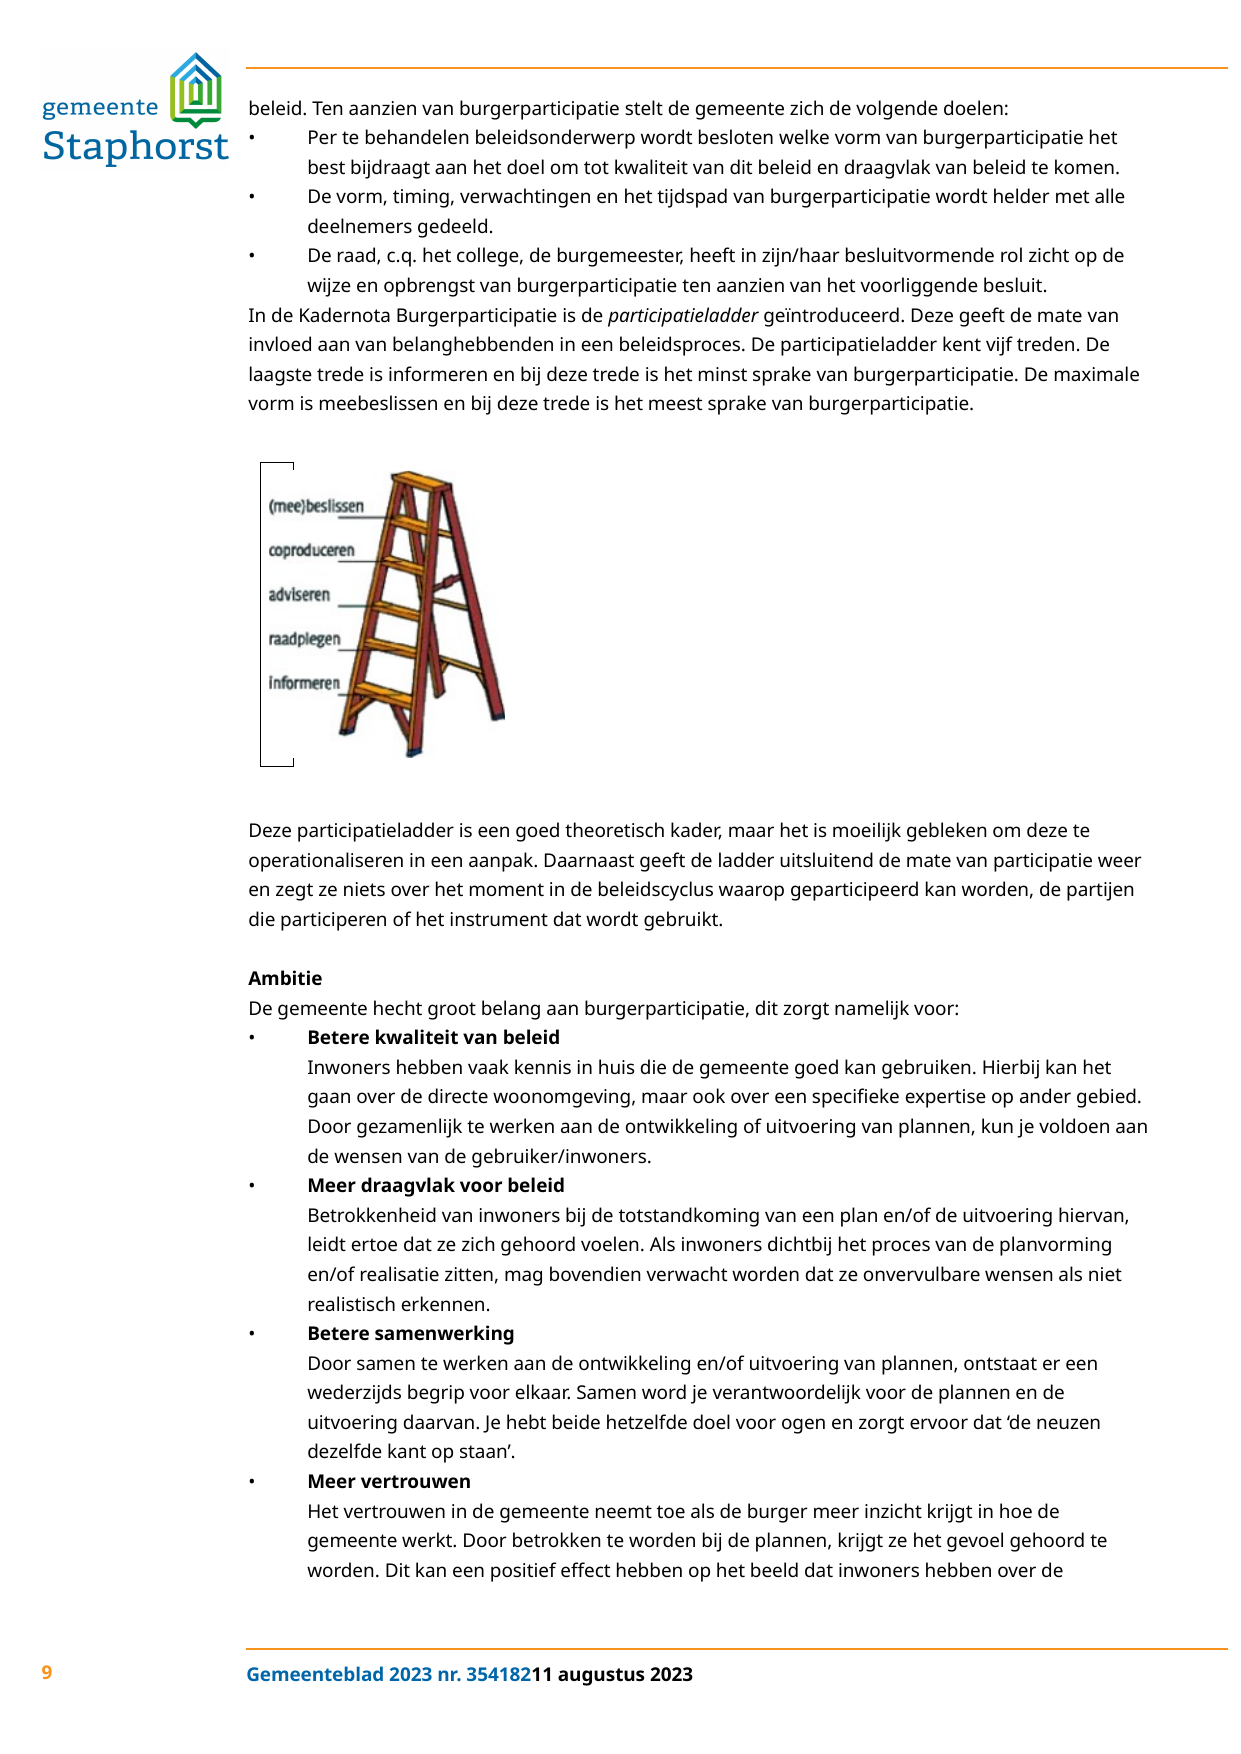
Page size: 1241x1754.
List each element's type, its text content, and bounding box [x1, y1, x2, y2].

list Het vertrouwen in de gemeente neemt toe als de burger meer inzicht krijgt in hoe de gemeente werkt. Door betrokken te worden bij de plannen, krijgt ze het gevoel gehoord te worden. Dit kan een positief effect hebben op het beeld dat inwoners hebben over de [248, 1498, 1152, 1583]
text Ambitie [248, 965, 1152, 991]
list Door samen te werken aan de ontwikkeling en/of uitvoering van plannen, ontstaat er een wederzijds begrip voor elkaar. Samen word je verantwoordelijk voor de plannen en de uitvoering daarvan. Je hebt beide hetzelfde doel voor ogen en zorgt ervoor dat ‘de neuzen dezelfde kant op staan’. [248, 1350, 1152, 1464]
list Meer vertrouwen [248, 1468, 1152, 1494]
picture [41, 47, 231, 172]
list Betere kwaliteit van beleid [248, 1024, 1152, 1050]
list Betere samenwerking [248, 1320, 1152, 1346]
list Meer draagvlak voor beleid [248, 1172, 1152, 1198]
text beleid. Ten aanzien van burgerparticipatie stelt de gemeente zich de volgende doelen: [248, 95, 1152, 121]
text Deze participatieladder is een goed theoretisch kader, maar het is moeilijk gebleken om deze te operationaliseren in een aanpak. Daarnaast geeft de ladder uitsluitend de mate van participatie weer en zegt ze niets over het moment in de beleidscyclus waarop geparticipeerd kan worden, de partijen die participeren of het instrument dat wordt gebruikt. [248, 817, 1152, 932]
list De vorm, timing, verwachtingen en het tijdspad van burgerparticipatie wordt helder met alle deelnemers gedeeld. [248, 183, 1152, 239]
list Per te behandelen beleidsonderwerp wordt besloten welke vorm van burgerparticipatie het best bijdraagt aan het doel om tot kwaliteit van dit beleid en draagvlak van beleid te komen. [248, 124, 1152, 180]
list Betrokkenheid van inwoners bij de totstandkoming van een plan en/of de uitvoering hiervan, leidt ertoe dat ze zich gehoord voelen. Als inwoners dichtbij het proces van de planvorming en/of realisatie zitten, mag bovendien verwacht worden dat ze onvervulbare wensen als niet realistisch erkennen. [248, 1202, 1152, 1317]
list Inwoners hebben vaak kennis in huis die de gemeente goed kan gebruiken. Hierbij kan het gaan over de directe woonomgeving, maar ook over een specifieke expertise op ander gebied. Door gezamenlijk te werken aan de ontwikkeling of uitvoering van plannen, kun je voldoen aan de wensen van de gebruiker/inwoners. [248, 1054, 1152, 1169]
text De gemeente hecht groot belang aan burgerparticipatie, dit zorgt namelijk voor: [248, 995, 1152, 1021]
picture [268, 470, 505, 758]
text In de Kadernota Burgerparticipatie is de participatieladder geïntroduceerd. Deze geeft de mate van invloed aan van belanghebbenden in een beleidsproces. De participatieladder kent vijf treden. De laagste trede is informeren en bij deze trede is het minst sprake van burgerparticipatie. De maximale vorm is meebeslissen en bij deze trede is het meest sprake van burgerparticipatie. [248, 302, 1152, 416]
list De raad, c.q. het college, de burgemeester, heeft in zijn/haar besluitvormende rol zicht op de wijze en opbrengst van burgerparticipatie ten aanzien van het voorliggende besluit. [248, 243, 1152, 298]
